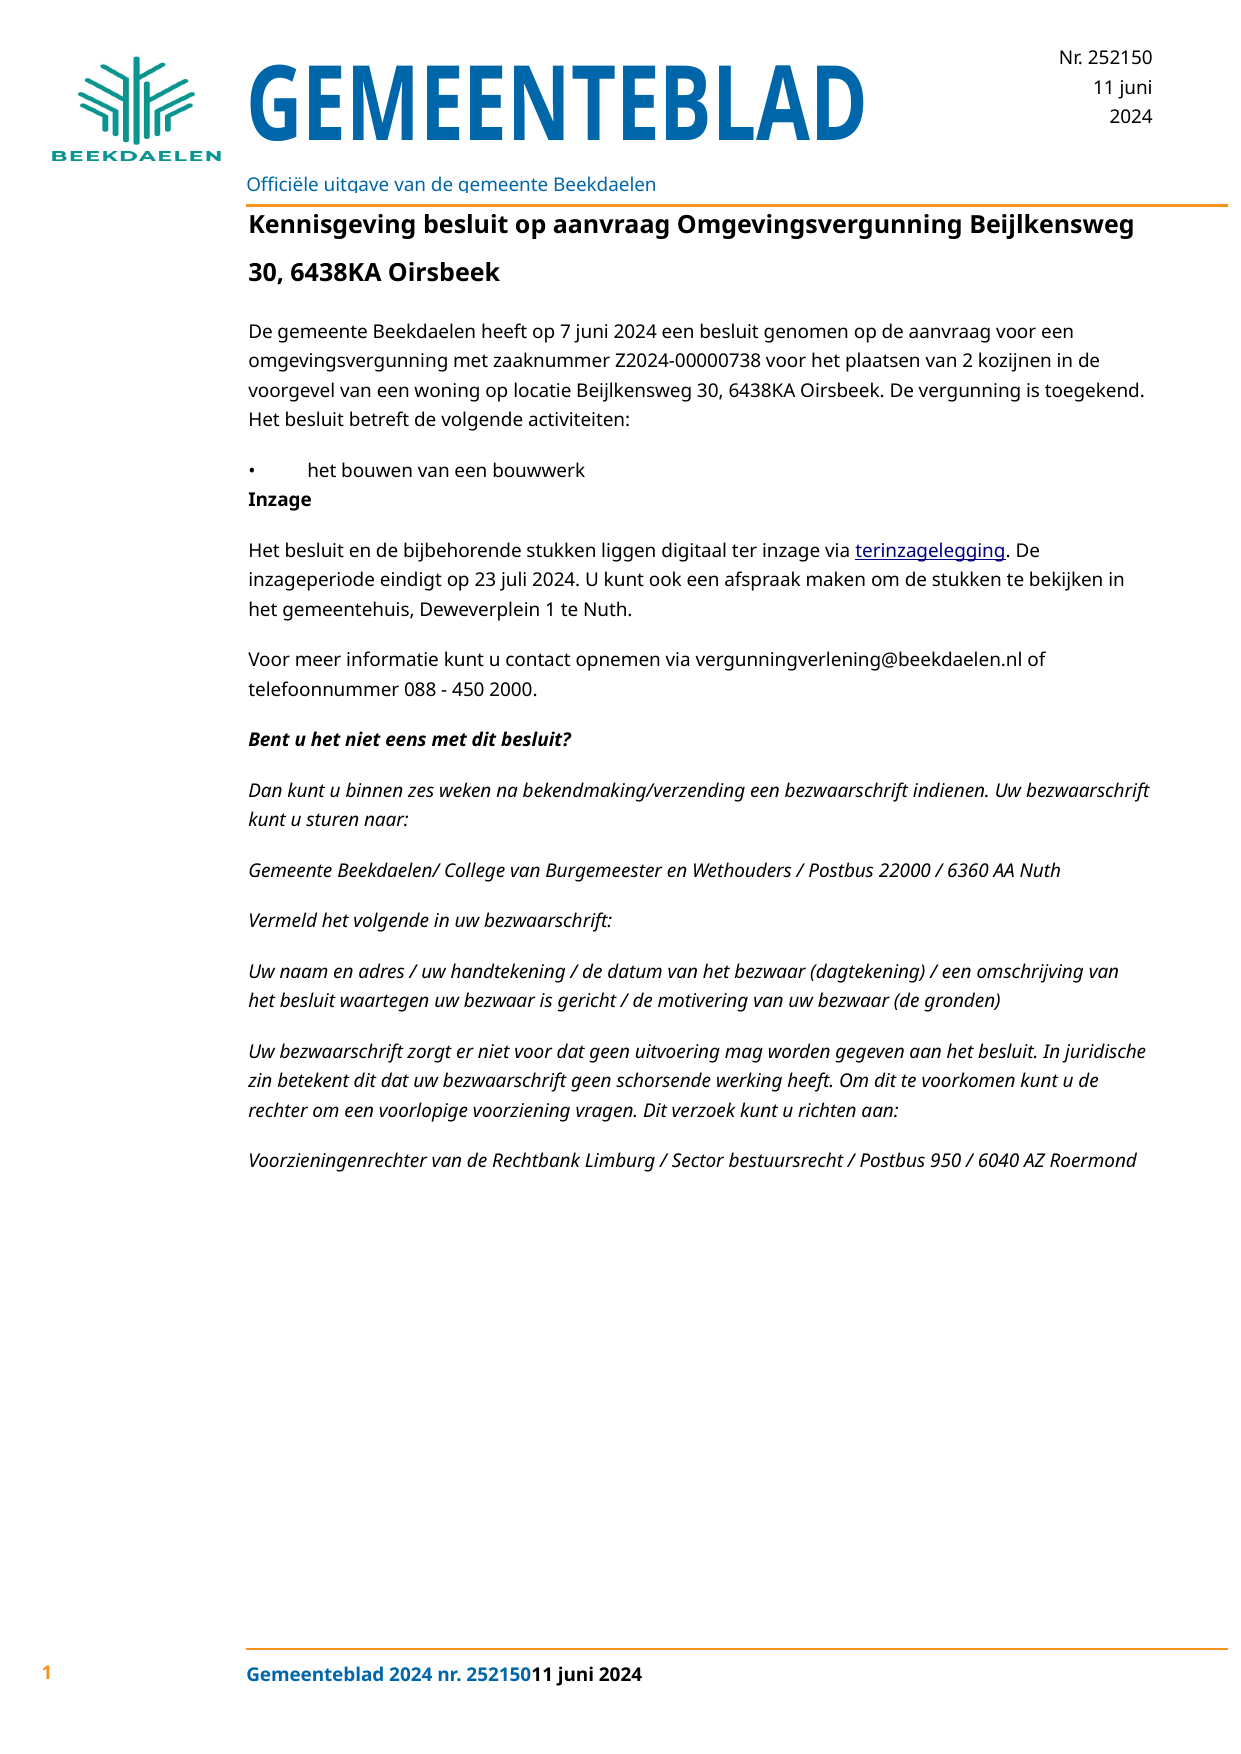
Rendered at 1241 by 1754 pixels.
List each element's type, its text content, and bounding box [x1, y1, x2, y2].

text Uw naam en adres / uw handtekening / de datum van het bezwaar (dagtekening) / een omschrijving van het besluit waartegen uw bezwaar is gericht / de motivering van uw bezwaar (de gronden) [248, 958, 1152, 1013]
text Voorzieningenrechter van de Rechtbank Limburg / Sector bestuursrecht / Postbus 950 / 6040 AZ Roermond [248, 1147, 1152, 1173]
text Kennisgeving besluit op aanvraag Omgevingsvergunning Beijlkensweg 30, 6438KA Oirsbeek [248, 207, 1152, 288]
picture [41, 47, 231, 172]
text Dan kunt u binnen zes weken na bekendmaking/verzending een bezwaarschrift indienen. Uw bezwaarschrift kunt u sturen naar: [248, 777, 1152, 832]
text Het besluit en de bijbehorende stukken liggen digitaal ter inzage via terinzagelegging. De inzageperiode eindigt op 23 juli 2024. U kunt ook een afspraak maken om de stukken te bekijken in het gemeentehuis, Deweverplein 1 te Nuth. [248, 537, 1152, 622]
text Gemeente Beekdaelen/ College van Burgemeester en Wethouders / Postbus 22000 / 6360 AA Nuth [248, 857, 1152, 883]
text Voor meer informatie kunt u contact opnemen via vergunningverlening@beekdaelen.nl of telefoonnummer 088 - 450 2000. [248, 647, 1152, 702]
list het bouwen van een bouwwerk [248, 457, 1152, 483]
text Inzage [248, 487, 1152, 512]
text Bent u het niet eens met dit besluit? [248, 727, 1152, 752]
text De gemeente Beekdaelen heeft op 7 juni 2024 een besluit genomen op de aanvraag voor een omgevingsvergunning met zaaknummer Z2024-00000738 voor het plaatsen van 2 kozijnen in de voorgevel van een woning op locatie Beijlkensweg 30, 6438KA Oirsbeek. De vergunning is toegekend. Het besluit betreft de volgende activiteiten: [248, 318, 1152, 432]
text Uw bezwaarschrift zorgt er niet voor dat geen uitvoering mag worden gegeven aan het besluit. In juridische zin betekent dit dat uw bezwaarschrift geen schorsende werking heeft. Om dit te voorkomen kunt u de rechter om een voorlopige voorziening vragen. Dit verzoek kunt u richten aan: [248, 1038, 1152, 1123]
text Vermeld het volgende in uw bezwaarschrift: [248, 907, 1152, 933]
